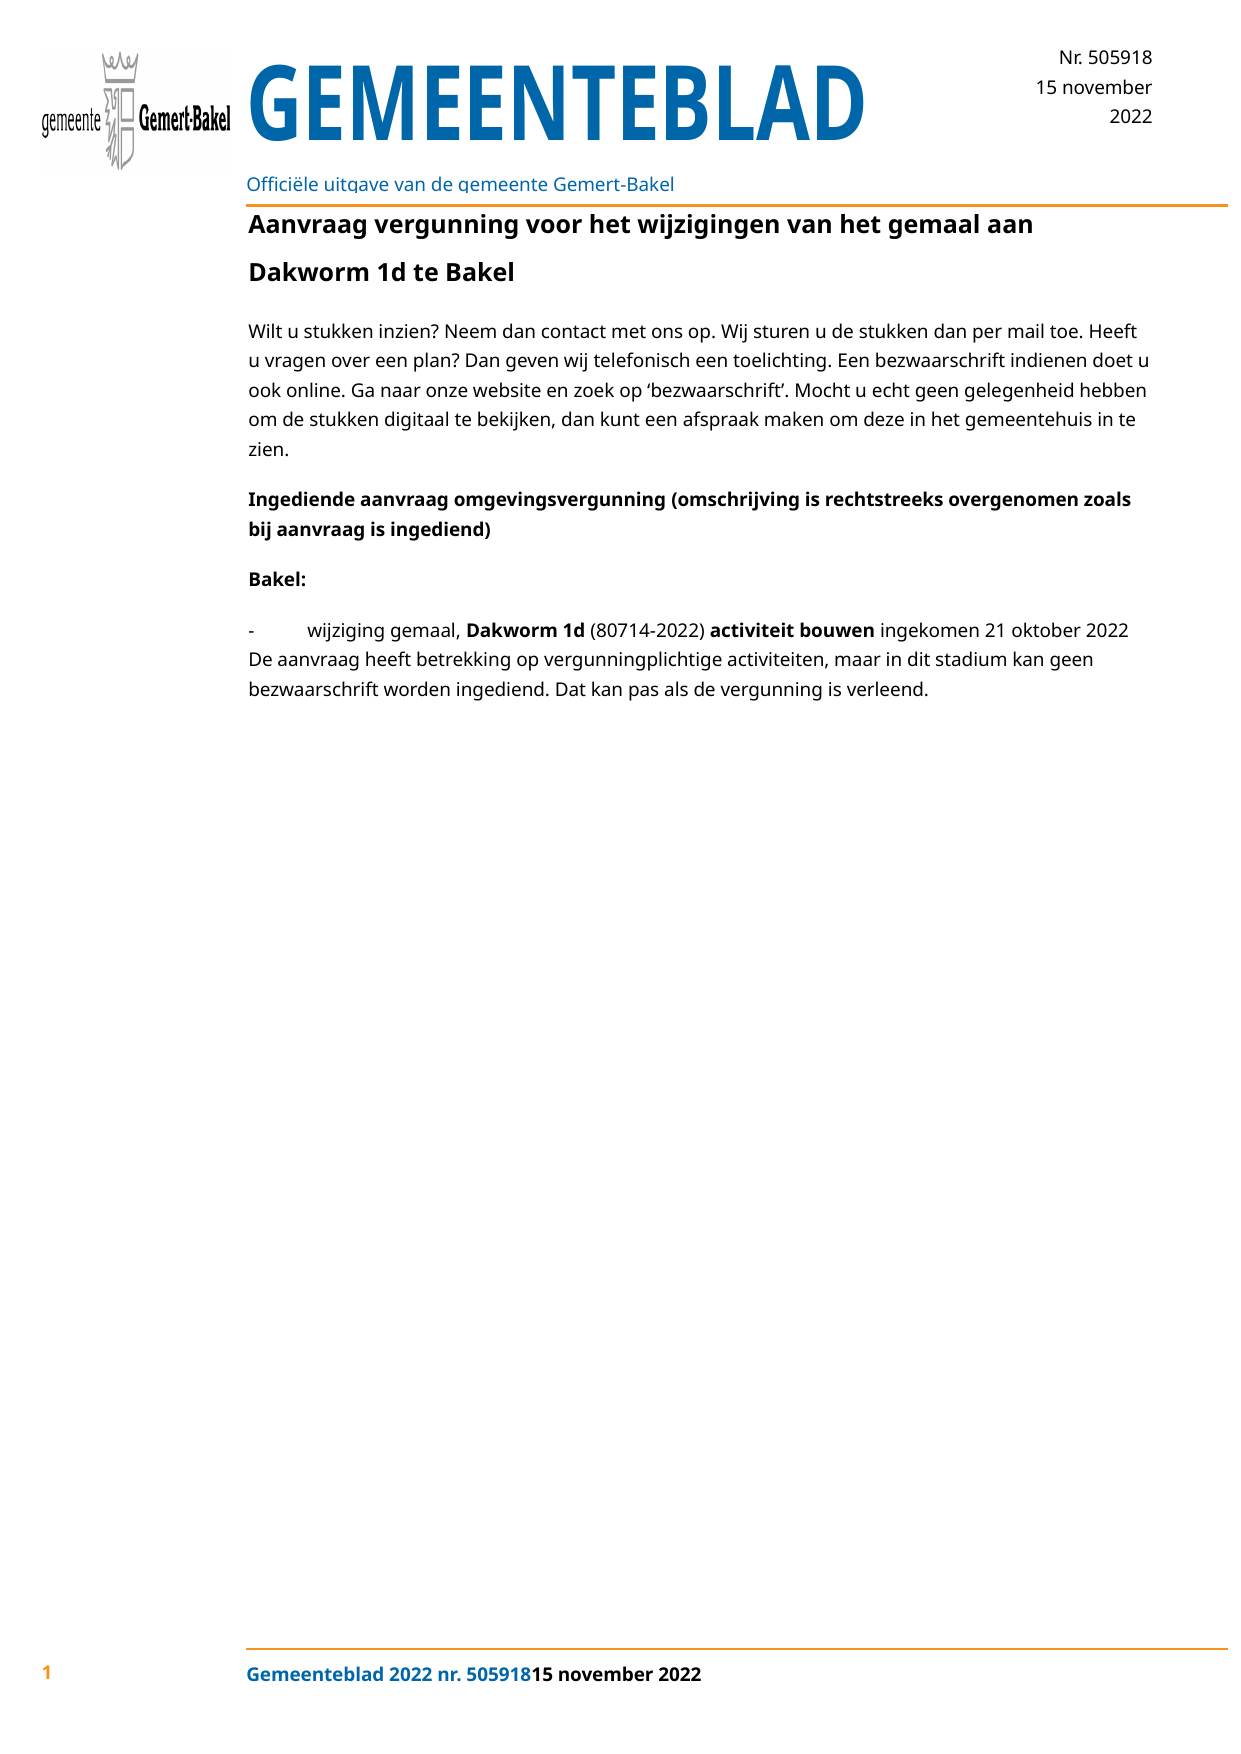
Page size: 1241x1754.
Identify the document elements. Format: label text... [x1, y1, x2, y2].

picture [41, 47, 231, 172]
text De aanvraag heeft betrekking op vergunningplichtige activiteiten, maar in dit stadium kan geen bezwaarschrift worden ingediend. Dat kan pas als de vergunning is verleend. [248, 647, 1152, 702]
text Wilt u stukken inzien? Neem dan contact met ons op. Wij sturen u de stukken dan per mail toe. Heeft u vragen over een plan? Dan geven wij telefonisch een toelichting. Een bezwaarschrift indienen doet u ook online. Ga naar onze website en zoek op ‘bezwaarschrift’. Mocht u echt geen gelegenheid hebben om de stukken digitaal te bekijken, dan kunt een afspraak maken om deze in het gemeentehuis in te zien. [248, 318, 1152, 462]
text Aanvraag vergunning voor het wijzigingen van het gemaal aan Dakworm 1d te Bakel [248, 207, 1152, 288]
text Bakel: [248, 567, 1152, 592]
list wijziging gemaal, Dakworm 1d (80714-2022) activiteit bouwen ingekomen 21 oktober 2022 [248, 617, 1152, 643]
text Ingediende aanvraag omgevingsvergunning (omschrijving is rechtstreeks overgenomen zoals bij aanvraag is ingediend) [248, 487, 1152, 542]
